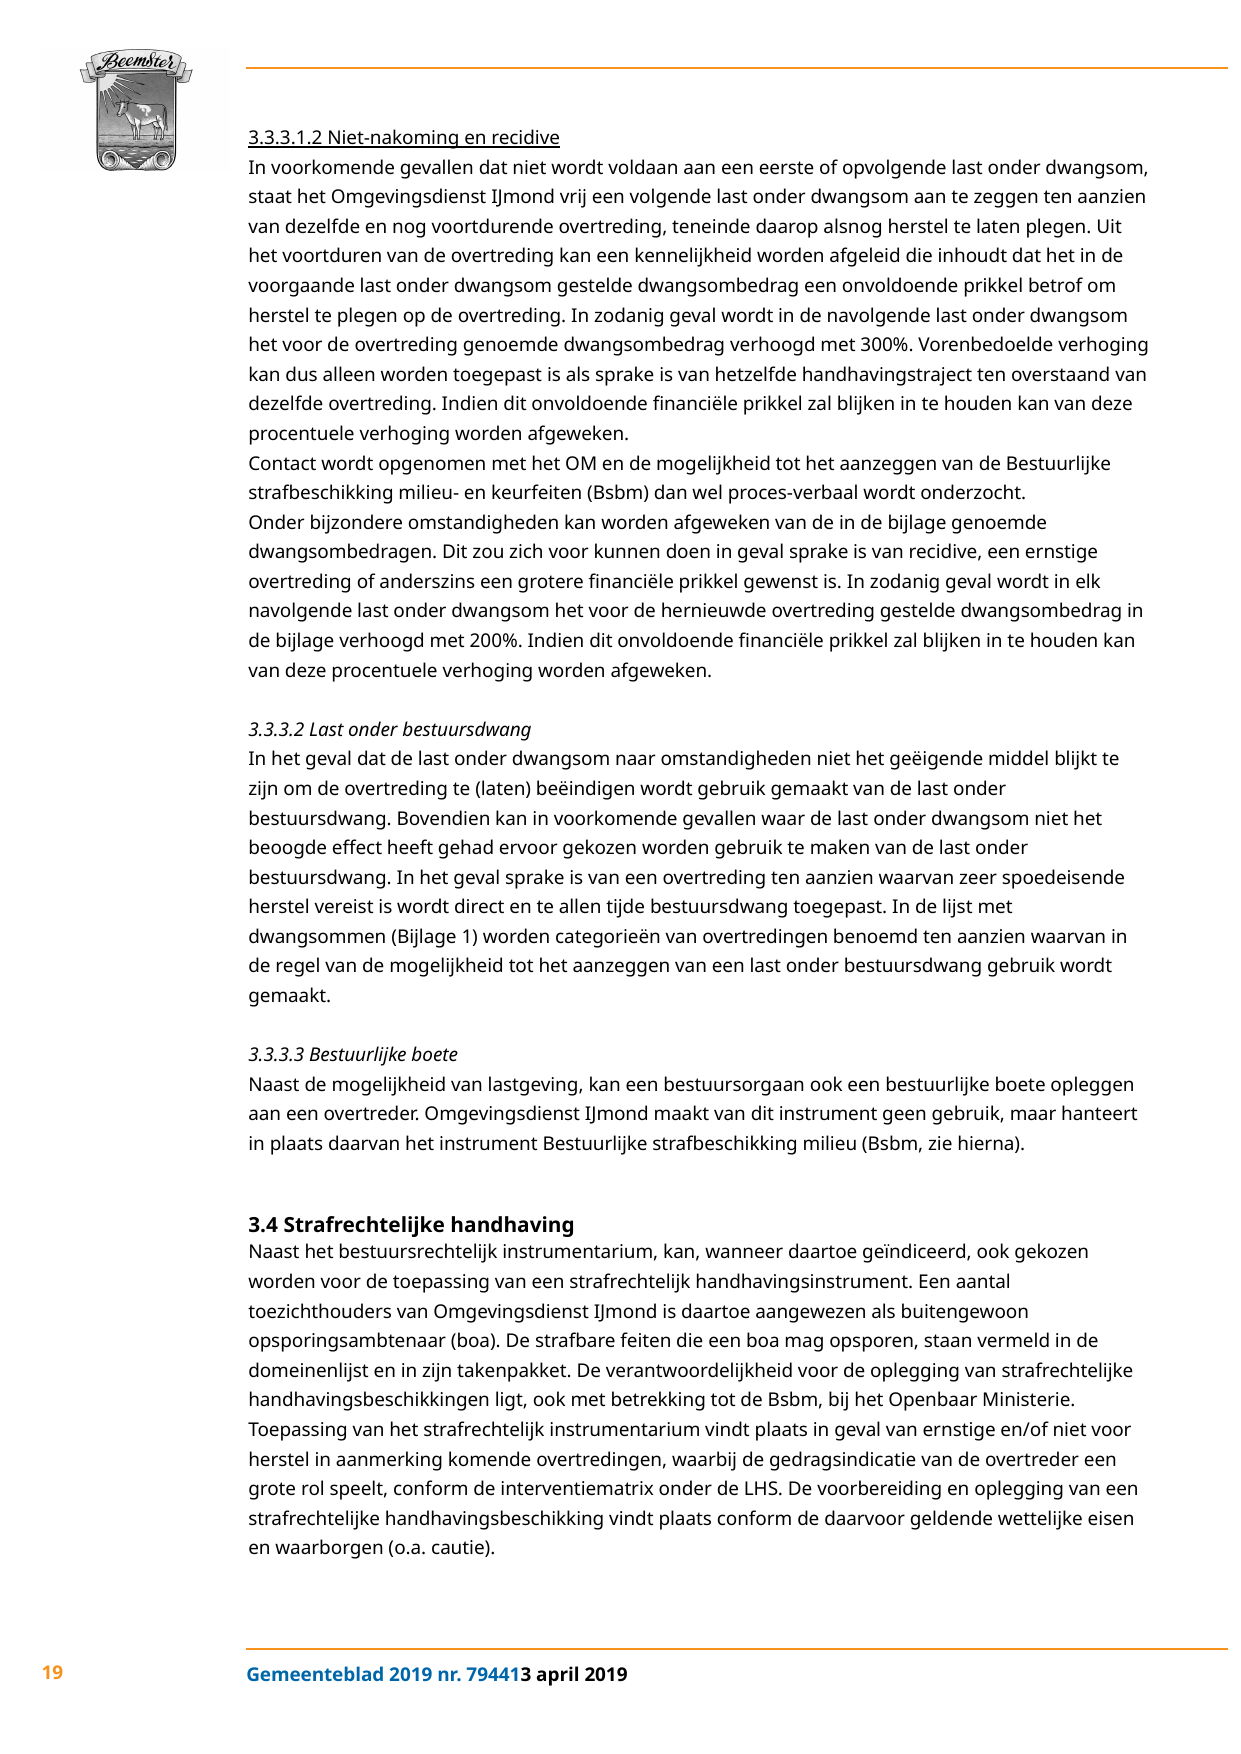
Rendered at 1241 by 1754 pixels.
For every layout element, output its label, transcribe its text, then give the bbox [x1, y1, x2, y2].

text In voorkomende gevallen dat niet wordt voldaan aan een eerste of opvolgende last onder dwangsom, staat het Omgevingsdienst IJmond vrij een volgende last onder dwangsom aan te zeggen ten aanzien van dezelfde en nog voortdurende overtreding, teneinde daarop alsnog herstel te laten plegen. Uit het voortduren van de overtreding kan een kennelijkheid worden afgeleid die inhoudt dat het in de voorgaande last onder dwangsom gestelde dwangsombedrag een onvoldoende prikkel betrof om herstel te plegen op de overtreding. In zodanig geval wordt in de navolgende last onder dwangsom het voor de overtreding genoemde dwangsombedrag verhoogd met 300%. Vorenbedoelde verhoging kan dus alleen worden toegepast is als sprake is van hetzelfde handhavingstraject ten overstaand van dezelfde overtreding. Indien dit onvoldoende financiële prikkel zal blijken in te houden kan van deze procentuele verhoging worden afgeweken. [248, 154, 1152, 446]
text Toepassing van het strafrechtelijk instrumentarium vindt plaats in geval van ernstige en/of niet voor herstel in aanmerking komende overtredingen, waarbij de gedragsindicatie van de overtreder een grote rol speelt, conform de interventiematrix onder de LHS. De voorbereiding en oplegging van een strafrechtelijke handhavingsbeschikking vindt plaats conform de daarvoor geldende wettelijke eisen en waarborgen (o.a. cautie). [248, 1416, 1152, 1560]
text 3.3.3.1.2 Niet-nakoming en recidive [248, 124, 1152, 150]
text Naast het bestuursrechtelijk instrumentarium, kan, wanneer daartoe geïndiceerd, ook gekozen worden voor de toepassing van een strafrechtelijk handhavingsinstrument. Een aantal toezichthouders van Omgevingsdienst IJmond is daartoe aangewezen als buitengewoon opsporingsambtenaar (boa). De strafbare feiten die een boa mag opsporen, staan vermeld in de domeinenlijst en in zijn takenpakket. De verantwoordelijkheid voor de oplegging van strafrechtelijke handhavingsbeschikkingen ligt, ook met betrekking tot de Bsbm, bij het Openbaar Ministerie. [248, 1239, 1152, 1412]
text Contact wordt opgenomen met het OM en de mogelijkheid tot het aanzeggen van de Bestuurlijke strafbeschikking milieu- en keurfeiten (Bsbm) dan wel proces-verbaal wordt onderzocht. [248, 450, 1152, 505]
text 3.4 Strafrechtelijke handhaving [248, 1210, 1152, 1239]
text Onder bijzondere omstandigheden kan worden afgeweken van de in de bijlage genoemde dwangsombedragen. Dit zou zich voor kunnen doen in geval sprake is van recidive, een ernstige overtreding of anderszins een grotere financiële prikkel gewenst is. In zodanig geval wordt in elk navolgende last onder dwangsom het voor de hernieuwde overtreding gestelde dwangsombedrag in de bijlage verhoogd met 200%. Indien dit onvoldoende financiële prikkel zal blijken in te houden kan van deze procentuele verhoging worden afgeweken. [248, 509, 1152, 683]
text Naast de mogelijkheid van lastgeving, kan een bestuursorgaan ook een bestuurlijke boete opleggen aan een overtreder. Omgevingsdienst IJmond maakt van dit instrument geen gebruik, maar hanteert in plaats daarvan het instrument Bestuurlijke strafbeschikking milieu (Bsbm, zie hierna). [248, 1071, 1152, 1156]
text 3.3.3.2 Last onder bestuursdwang [248, 716, 1152, 742]
picture [41, 47, 231, 172]
text In het geval dat de last onder dwangsom naar omstandigheden niet het geëigende middel blijkt te zijn om de overtreding te (laten) beëindigen wordt gebruik gemaakt van de last onder bestuursdwang. Bovendien kan in voorkomende gevallen waar de last onder dwangsom niet het beoogde effect heeft gehad ervoor gekozen worden gebruik te maken van de last onder bestuursdwang. In het geval sprake is van een overtreding ten aanzien waarvan zeer spoedeisende herstel vereist is wordt direct en te allen tijde bestuursdwang toegepast. In de lijst met dwangsommen (Bijlage 1) worden categorieën van overtredingen benoemd ten aanzien waarvan in de regel van de mogelijkheid tot het aanzeggen van een last onder bestuursdwang gebruik wordt gemaakt. [248, 746, 1152, 1008]
text 3.3.3.3 Bestuurlijke boete [248, 1041, 1152, 1067]
